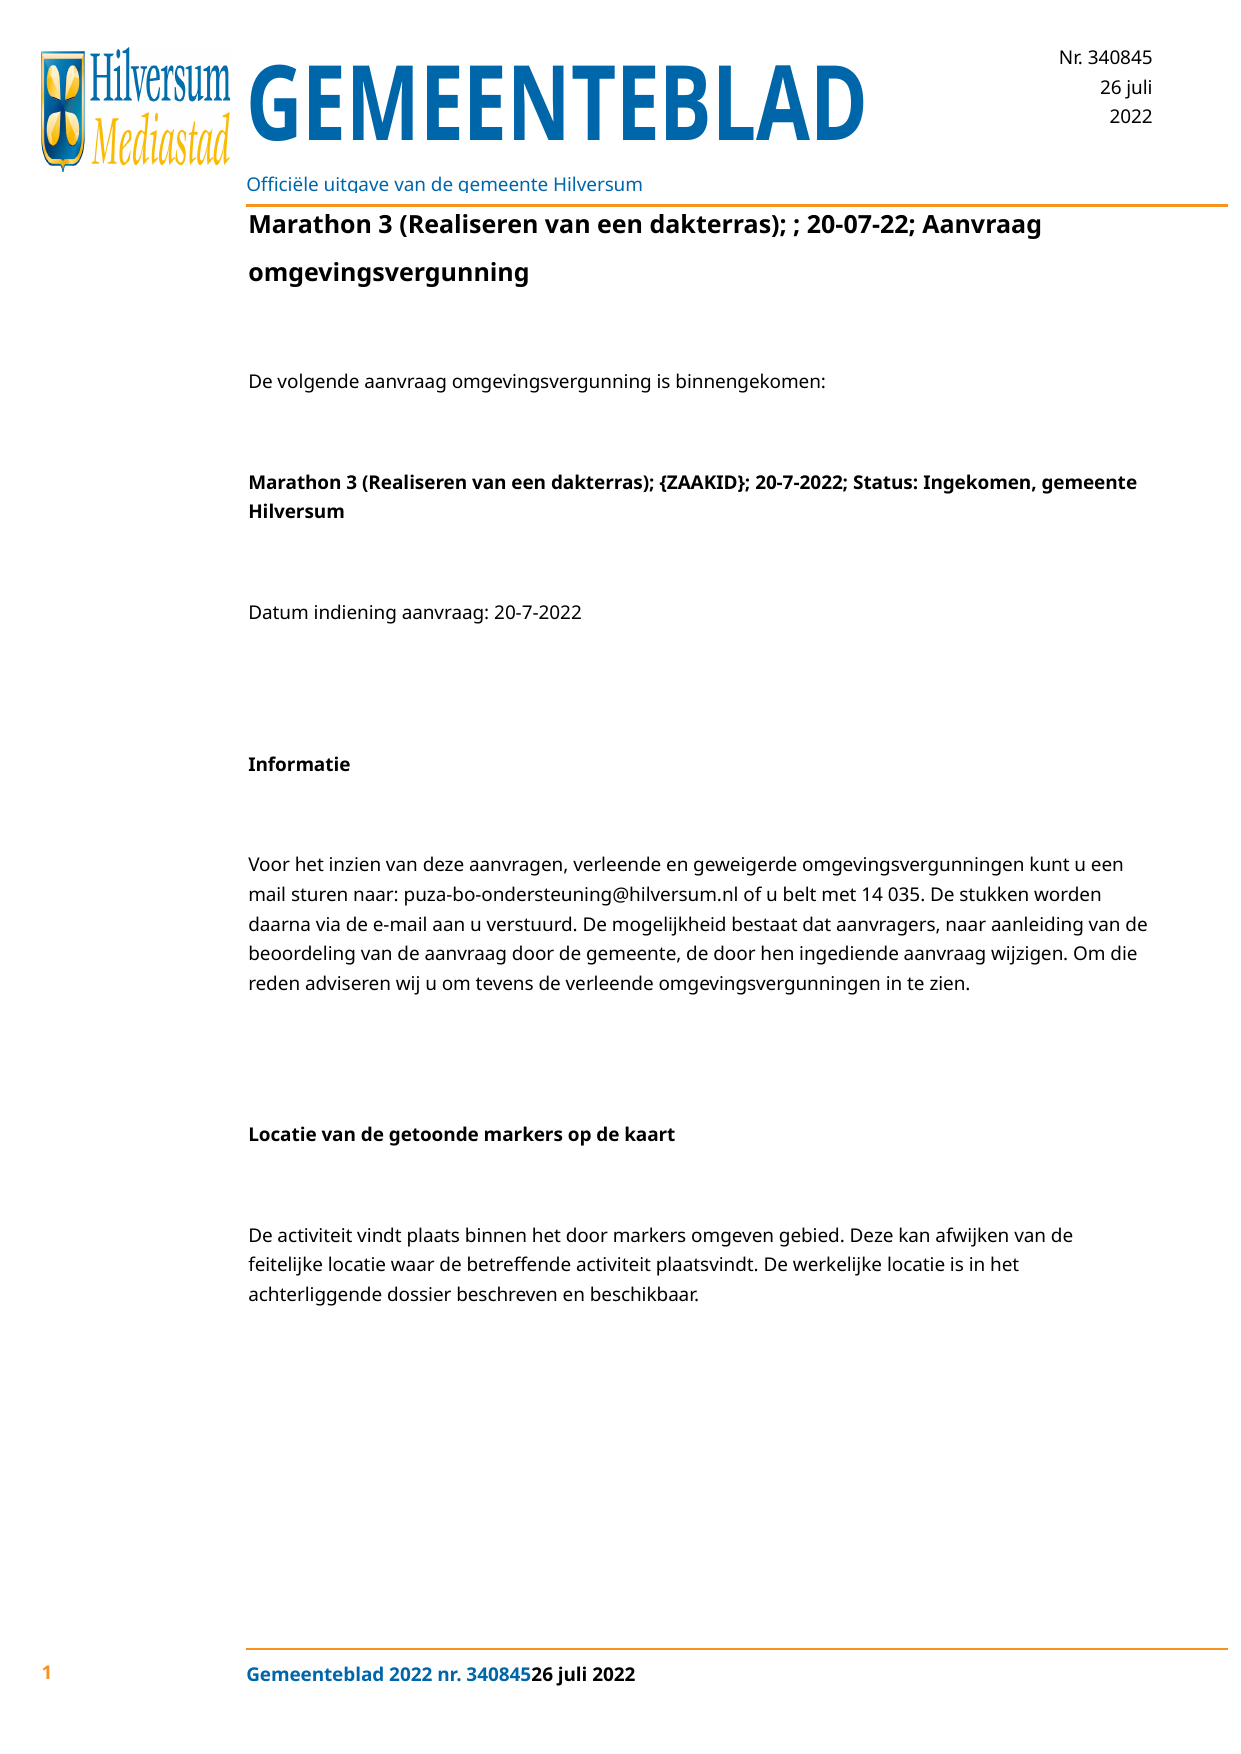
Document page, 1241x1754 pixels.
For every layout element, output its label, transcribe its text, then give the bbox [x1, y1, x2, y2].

picture [41, 47, 231, 172]
text Marathon 3 (Realiseren van een dakterras); {ZAAKID}; 20-7-2022; Status: Ingekomen, gemeente Hilversum [248, 469, 1152, 524]
text Locatie van de getoonde markers op de kaart [248, 1121, 1152, 1147]
text Informatie [248, 751, 1152, 777]
text De activiteit vindt plaats binnen het door markers omgeven gebied. Deze kan afwijken van de feitelijke locatie waar de betreffende activiteit plaatsvindt. De werkelijke locatie is in het achterliggende dossier beschreven en beschikbaar. [248, 1222, 1152, 1307]
text Marathon 3 (Realiseren van een dakterras); ; 20-07-22; Aanvraag omgevingsvergunning [248, 207, 1152, 288]
text Voor het inzien van deze aanvragen, verleende en geweigerde omgevingsvergunningen kunt u een mail sturen naar: puza-bo-ondersteuning@hilversum.nl of u belt met 14 035. De stukken worden daarna via de e-mail aan u verstuurd. De mogelijkheid bestaat dat aanvragers, naar aanleiding van de beoordeling van de aanvraag door de gemeente, de door hen ingediende aanvraag wijzigen. Om die reden adviseren wij u om tevens de verleende omgevingsvergunningen in te zien. [248, 852, 1152, 996]
text De volgende aanvraag omgevingsvergunning is binnengekomen: [248, 368, 1152, 394]
text Datum indiening aanvraag: 20-7-2022 [248, 599, 1152, 625]
